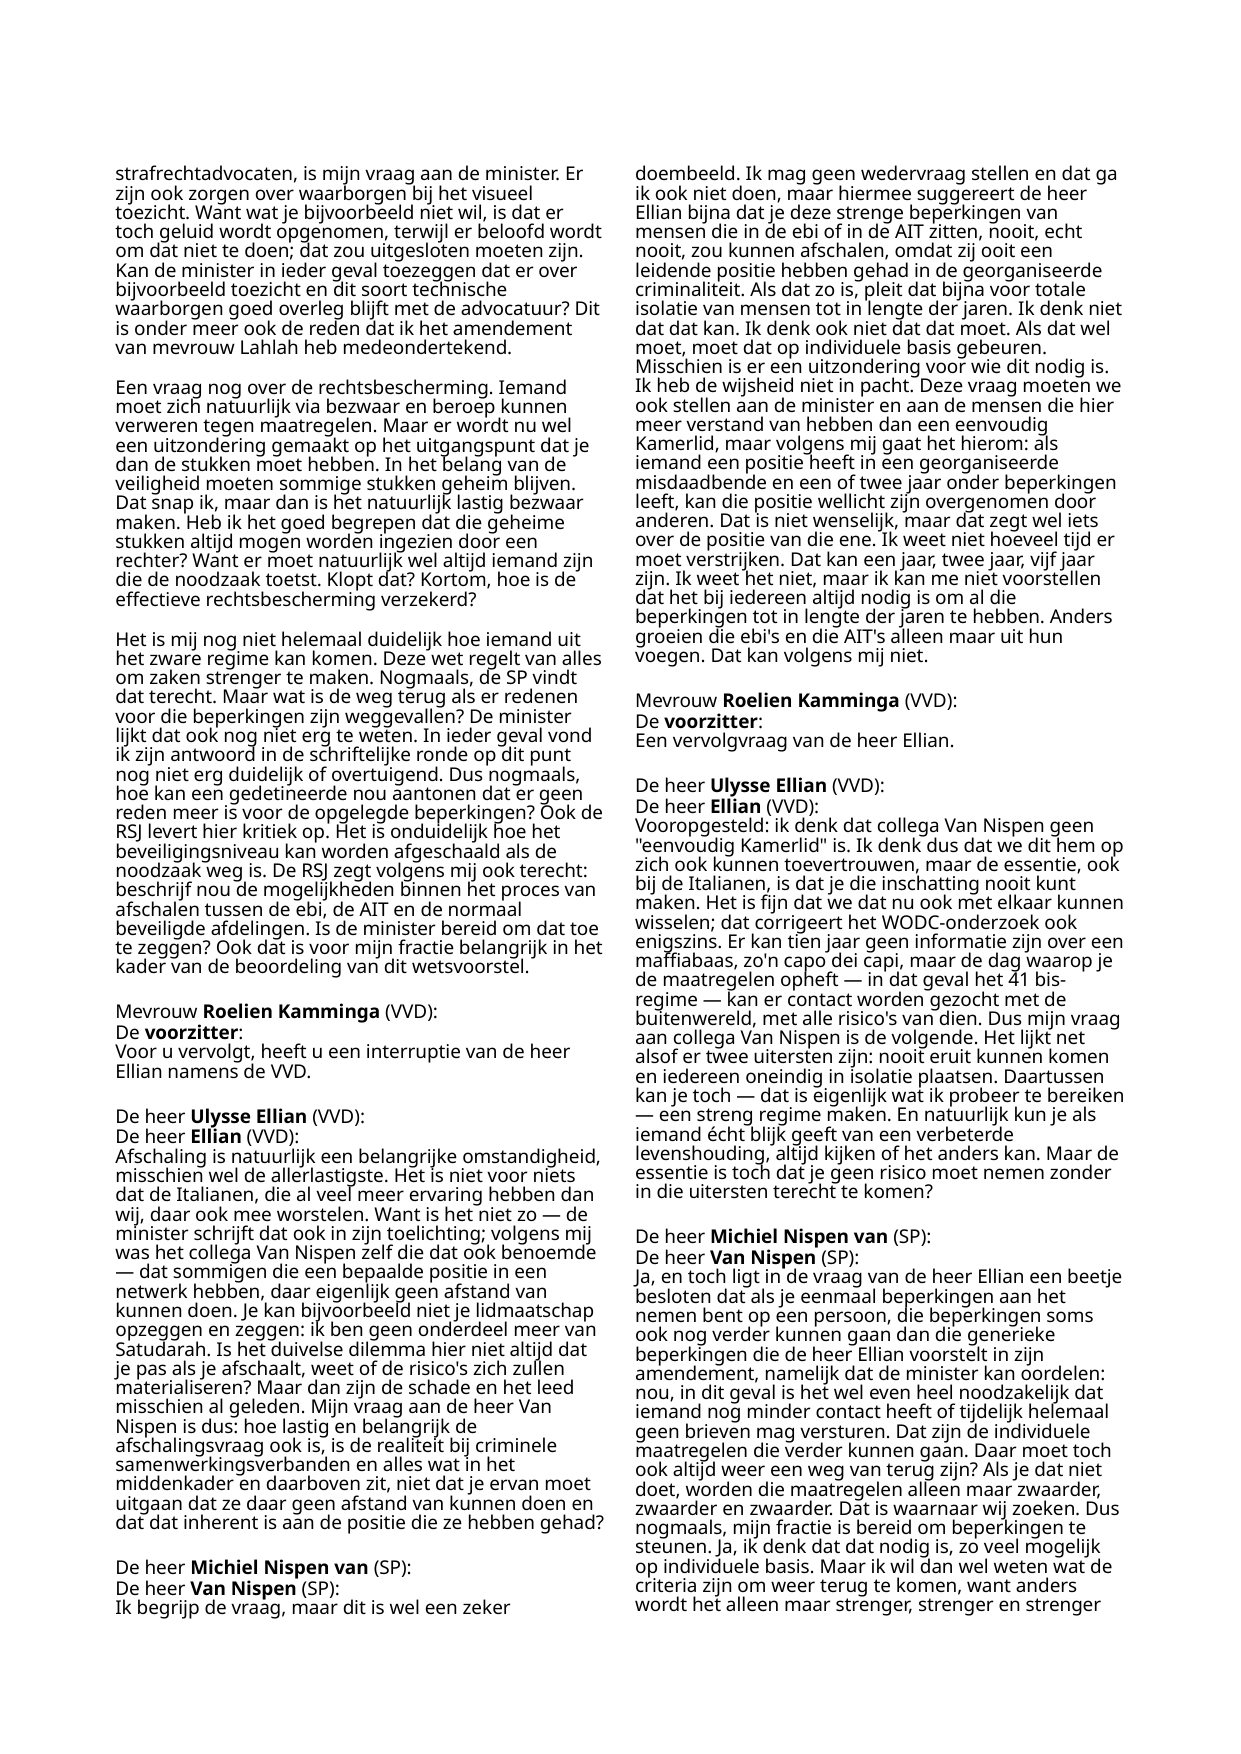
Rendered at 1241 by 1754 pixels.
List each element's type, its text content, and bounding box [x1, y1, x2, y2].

text Het is mij nog niet helemaal duidelijk hoe iemand uit het zware regime kan komen. Deze wet regelt van alles om zaken strenger te maken. Nogmaals, de SP vindt dat terecht. Maar wat is de weg terug als er redenen voor die beperkingen zijn weggevallen? De minister lijkt dat ook nog niet erg te weten. In ieder geval vond ik zijn antwoord in de schriftelijke ronde op dit punt nog niet erg duidelijk of overtuigend. Dus nogmaals, hoe kan een gedetineerde nou aantonen dat er geen reden meer is voor de opgelegde beperkingen? Ook de RSJ levert hier kritiek op. Het is onduidelijk hoe het beveiligingsniveau kan worden afgeschaald als de noodzaak weg is. De RSJ zegt volgens mij ook terecht: beschrijf nou de mogelijkheden binnen het proces van afschalen tussen de ebi, de AIT en de normaal beveiligde afdelingen. Is de minister bereid om dat toe te zeggen? Ook dat is voor mijn fractie belangrijk in het kader van de beoordeling van dit wetsvoorstel. [115, 631, 605, 978]
text Ik begrijp de vraag, maar dit is wel een zeker [115, 1599, 605, 1618]
text De voorzitter: [115, 1024, 605, 1043]
text De heer Ulysse Ellian (VVD): [635, 772, 1125, 798]
text De heer Michiel Nispen van (SP): [635, 1223, 1125, 1249]
text Vooropgesteld: ik denk dat collega Van Nispen geen "eenvoudig Kamerlid" is. Ik denk dus dat we dit hem op zich ook kunnen toevertrouwen, maar de essentie, ook bij de Italianen, is dat je die inschatting nooit kunt maken. Het is fijn dat we dat nu ook met elkaar kunnen wisselen; dat corrigeert het WODC-onderzoek ook enigszins. Er kan tien jaar geen informatie zijn over een maffiabaas, zo'n capo dei capi, maar de dag waarop je de maatregelen opheft — in dat geval het 41 bis-regime — kan er contact worden gezocht met de buitenwereld, met alle risico's van dien. Dus mijn vraag aan collega Van Nispen is de volgende. Het lijkt net alsof er twee uitersten zijn: nooit eruit kunnen komen en iedereen oneindig in isolatie plaatsen. Daartussen kan je toch — dat is eigenlijk wat ik probeer te bereiken — een streng regime maken. En natuurlijk kun je als iemand écht blijk geeft van een verbeterde levenshouding, altijd kijken of het anders kan. Maar de essentie is toch dat je geen risico moet nemen zonder in die uitersten terecht te komen? [635, 817, 1125, 1203]
text De heer Michiel Nispen van (SP): [115, 1554, 605, 1580]
text strafrechtadvocaten, is mijn vraag aan de minister. Er zijn ook zorgen over waarborgen bij het visueel toezicht. Want wat je bijvoorbeeld niet wil, is dat er toch geluid wordt opgenomen, terwijl er beloofd wordt om dat niet te doen; dat zou uitgesloten moeten zijn. Kan de minister in ieder geval toezeggen dat er over bijvoorbeeld toezicht en dit soort technische waarborgen goed overleg blijft met de advocatuur? Dit is onder meer ook de reden dat ik het amendement van mevrouw Lahlah heb medeondertekend. [115, 165, 605, 358]
text De heer Ulysse Ellian (VVD): [115, 1103, 605, 1128]
text De voorzitter: [635, 713, 1125, 732]
text De heer Van Nispen (SP): [115, 1580, 605, 1599]
text Voor u vervolgt, heeft u een interruptie van de heer Ellian namens de VVD. [115, 1043, 605, 1082]
text De heer Van Nispen (SP): [635, 1249, 1125, 1268]
text Afschaling is natuurlijk een belangrijke omstandigheid, misschien wel de allerlastigste. Het is niet voor niets dat de Italianen, die al veel meer ervaring hebben dan wij, daar ook mee worstelen. Want is het niet zo — de minister schrijft dat ook in zijn toelichting; volgens mij was het collega Van Nispen zelf die dat ook benoemde — dat sommigen die een bepaalde positie in een netwerk hebben, daar eigenlijk geen afstand van kunnen doen. Je kan bijvoorbeeld niet je lidmaatschap opzeggen en zeggen: ik ben geen onderdeel meer van Satudarah. Is het duivelse dilemma hier niet altijd dat je pas als je afschaalt, weet of de risico's zich zullen materialiseren? Maar dan zijn de schade en het leed misschien al geleden. Mijn vraag aan de heer Van Nispen is dus: hoe lastig en belangrijk de afschalingsvraag ook is, is de realiteit bij criminele samenwerkingsverbanden en alles wat in het middenkader en daarboven zit, niet dat je ervan moet uitgaan dat ze daar geen afstand van kunnen doen en dat dat inherent is aan de positie die ze hebben gehad? [115, 1148, 605, 1533]
text Een vraag nog over de rechtsbescherming. Iemand moet zich natuurlijk via bezwaar en beroep kunnen verweren tegen maatregelen. Maar er wordt nu wel een uitzondering gemaakt op het uitgangspunt dat je dan de stukken moet hebben. In het belang van de veiligheid moeten sommige stukken geheim blijven. Dat snap ik, maar dan is het natuurlijk lastig bezwaar maken. Heb ik het goed begrepen dat die geheime stukken altijd mogen worden ingezien door een rechter? Want er moet natuurlijk wel altijd iemand zijn die de noodzaak toetst. Klopt dat? Kortom, hoe is de effectieve rechtsbescherming verzekerd? [115, 379, 605, 610]
text De heer Ellian (VVD): [635, 798, 1125, 817]
text Een vervolgvraag van de heer Ellian. [635, 732, 1125, 751]
text doembeeld. Ik mag geen wedervraag stellen en dat ga ik ook niet doen, maar hiermee suggereert de heer Ellian bijna dat je deze strenge beperkingen van mensen die in de ebi of in de AIT zitten, nooit, echt nooit, zou kunnen afschalen, omdat zij ooit een leidende positie hebben gehad in de georganiseerde criminaliteit. Als dat zo is, pleit dat bijna voor totale isolatie van mensen tot in lengte der jaren. Ik denk niet dat dat kan. Ik denk ook niet dat dat moet. Als dat wel moet, moet dat op individuele basis gebeuren. Misschien is er een uitzondering voor wie dit nodig is. Ik heb de wijsheid niet in pacht. Deze vraag moeten we ook stellen aan de minister en aan de mensen die hier meer verstand van hebben dan een eenvoudig Kamerlid, maar volgens mij gaat het hierom: als iemand een positie heeft in een georganiseerde misdaadbende en een of twee jaar onder beperkingen leeft, kan die positie wellicht zijn overgenomen door anderen. Dat is niet wenselijk, maar dat zegt wel iets over de positie van die ene. Ik weet niet hoeveel tijd er moet verstrijken. Dat kan een jaar, twee jaar, vijf jaar zijn. Ik weet het niet, maar ik kan me niet voorstellen dat het bij iedereen altijd nodig is om al die beperkingen tot in lengte der jaren te hebben. Anders groeien die ebi's en die AIT's alleen maar uit hun voegen. Dat kan volgens mij niet. [635, 165, 1125, 666]
text Mevrouw Roelien Kamminga (VVD): [635, 687, 1125, 713]
text Mevrouw Roelien Kamminga (VVD): [115, 998, 605, 1024]
text Ja, en toch ligt in de vraag van de heer Ellian een beetje besloten dat als je eenmaal beperkingen aan het nemen bent op een persoon, die beperkingen soms ook nog verder kunnen gaan dan die generieke beperkingen die de heer Ellian voorstelt in zijn amendement, namelijk dat de minister kan oordelen: nou, in dit geval is het wel even heel noodzakelijk dat iemand nog minder contact heeft of tijdelijk helemaal geen brieven mag versturen. Dat zijn de individuele maatregelen die verder kunnen gaan. Daar moet toch ook altijd weer een weg van terug zijn? Als je dat niet doet, worden die maatregelen alleen maar zwaarder, zwaarder en zwaarder. Dat is waarnaar wij zoeken. Dus nogmaals, mijn fractie is bereid om beperkingen te steunen. Ja, ik denk dat dat nodig is, zo veel mogelijk op individuele basis. Maar ik wil dan wel weten wat de criteria zijn om weer terug te komen, want anders wordt het alleen maar strenger, strenger en strenger [635, 1268, 1125, 1615]
text De heer Ellian (VVD): [115, 1128, 605, 1148]
